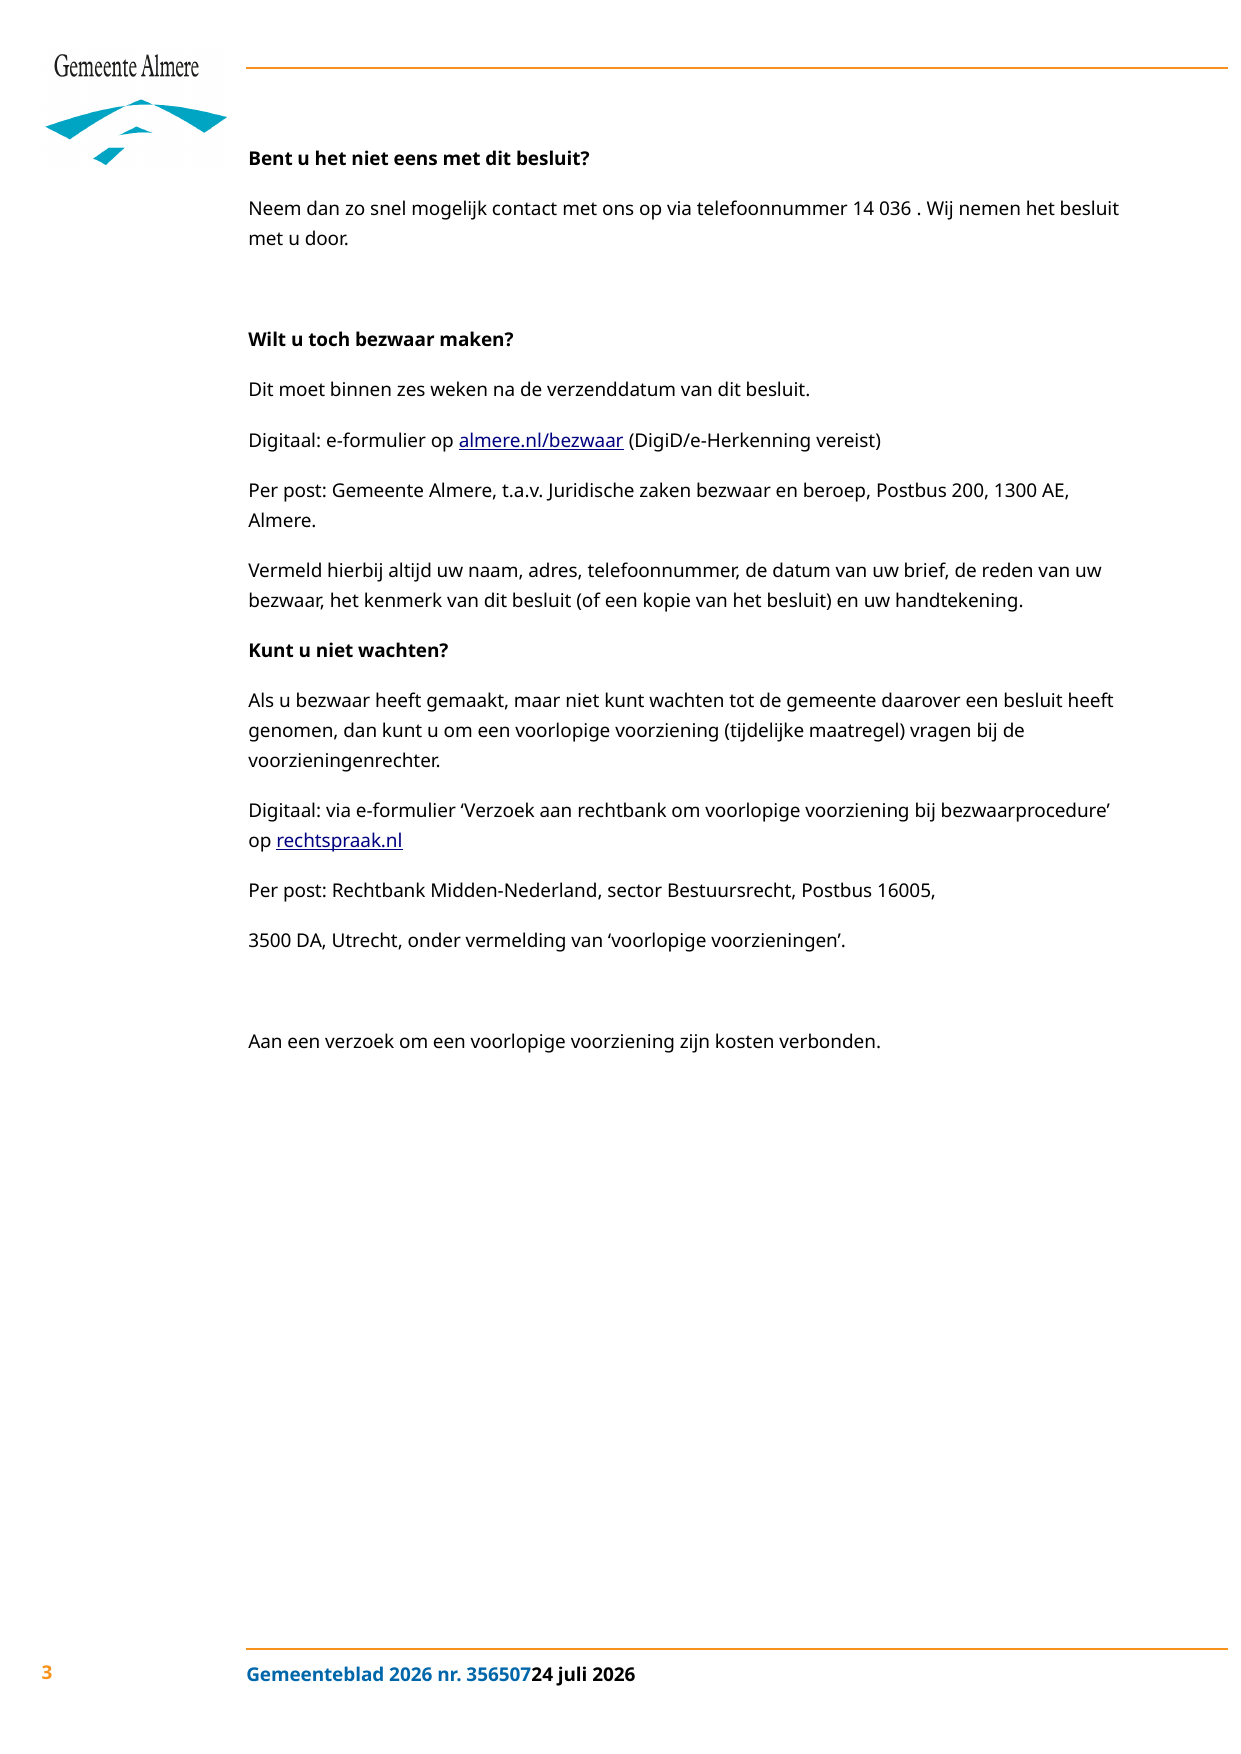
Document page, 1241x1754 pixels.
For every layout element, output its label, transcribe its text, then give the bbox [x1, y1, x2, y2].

text Wilt u toch bezwaar maken? [248, 326, 1152, 352]
text Digitaal: via e-formulier ‘Verzoek aan rechtbank om voorlopige voorziening bij bezwaarprocedure’ op rechtspraak.nl [248, 797, 1152, 853]
text Per post: Gemeente Almere, t.a.v. Juridische zaken bezwaar en beroep, Postbus 200, 1300 AE, Almere. [248, 477, 1152, 533]
text Neem dan zo snel mogelijk contact met ons op via telefoonnummer 14 036 . Wij nemen het besluit met u door. [248, 196, 1152, 251]
text Bent u het niet eens met dit besluit? [248, 145, 1152, 171]
text Kunt u niet wachten? [248, 637, 1152, 663]
text Per post: Rechtbank Midden-Nederland, sector Bestuursrecht, Postbus 16005, [248, 877, 1152, 903]
text Digitaal: e-formulier op almere.nl/bezwaar (DigiD/e-Herkenning vereist) [248, 427, 1152, 453]
picture [41, 47, 231, 172]
text Aan een verzoek om een voorlopige voorziening zijn kosten verbonden. [248, 1028, 1152, 1054]
text Als u bezwaar heeft gemaakt, maar niet kunt wachten tot de gemeente daarover een besluit heeft genomen, dan kunt u om een voorlopige voorziening (tijdelijke maatregel) vragen bij de voorzieningenrechter. [248, 688, 1152, 773]
text Vermeld hierbij altijd uw naam, adres, telefoonnummer, de datum van uw brief, de reden van uw bezwaar, het kenmerk van dit besluit (of een kopie van het besluit) en uw handtekening. [248, 557, 1152, 613]
text Dit moet binnen zes weken na de verzenddatum van dit besluit. [248, 376, 1152, 402]
text 3500 DA, Utrecht, onder vermelding van ‘voorlopige voorzieningen’. [248, 928, 1152, 953]
